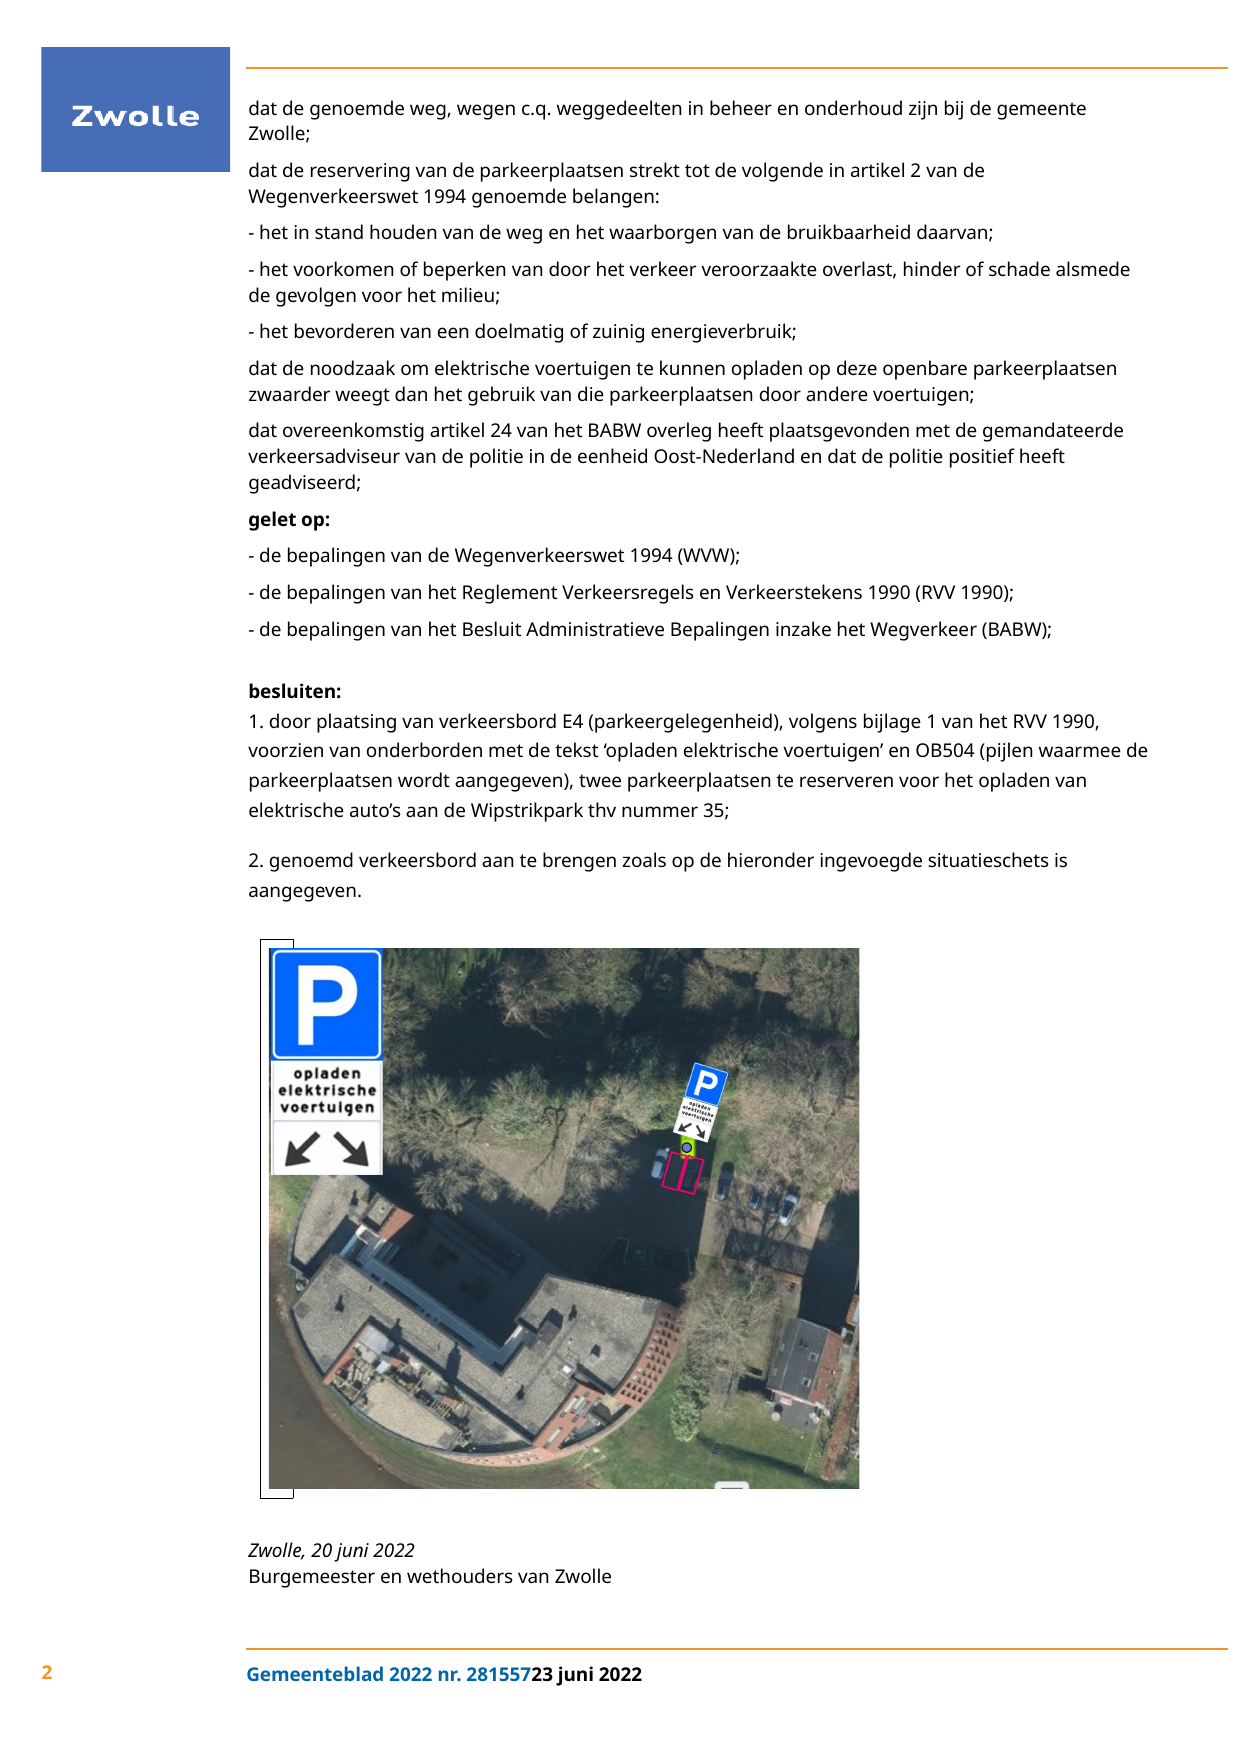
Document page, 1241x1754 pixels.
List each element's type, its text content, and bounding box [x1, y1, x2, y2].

picture [41, 47, 231, 172]
text - het in stand houden van de weg en het waarborgen van de bruikbaarheid daarvan; [248, 219, 1152, 245]
text dat overeenkomstig artikel 24 van het BABW overleg heeft plaatsgevonden met de gemandateerde verkeersadviseur van de politie in de eenheid Oost-Nederland en dat de politie positief heeft geadviseerd; [248, 418, 1152, 495]
text - het voorkomen of beperken van door het verkeer veroorzaakte overlast, hinder of schade alsmede de gevolgen voor het milieu; [248, 256, 1152, 308]
text - de bepalingen van de Wegenverkeerswet 1994 (WVW); [248, 542, 1152, 568]
text Burgemeester en wethouders van Zwolle [248, 1563, 1152, 1589]
text gelet op: [248, 506, 1152, 532]
text - de bepalingen van het Besluit Administratieve Bepalingen inzake het Wegverkeer (BABW); [248, 616, 1152, 642]
text 1. door plaatsing van verkeersbord E4 (parkeergelegenheid), volgens bijlage 1 van het RVV 1990, voorzien van onderborden met de tekst ‘opladen elektrische voertuigen’ en OB504 (pijlen waarmee de parkeerplaatsen wordt aangegeven), twee parkeerplaatsen te reserveren voor het opladen van elektrische auto’s aan de Wipstrikpark thv nummer 35; [248, 708, 1152, 823]
text Zwolle, 20 juni 2022 [248, 1538, 1152, 1563]
text besluiten: [248, 678, 1152, 704]
picture [268, 948, 860, 1489]
text - het bevorderen van een doelmatig of zuinig energieverbruik; [248, 319, 1152, 344]
text dat de reservering van de parkeerplaatsen strekt tot de volgende in artikel 2 van de Wegenverkeerswet 1994 genoemde belangen: [248, 157, 1152, 209]
text dat de genoemde weg, wegen c.q. weggedeelten in beheer en onderhoud zijn bij de gemeente Zwolle; [248, 95, 1152, 146]
text dat de noodzaak om elektrische voertuigen te kunnen opladen op deze openbare parkeerplaatsen zwaarder weegt dan het gebruik van die parkeerplaatsen door andere voertuigen; [248, 355, 1152, 407]
text 2. genoemd verkeersbord aan te brengen zoals op de hieronder ingevoegde situatieschets is aangegeven. [248, 847, 1152, 903]
text - de bepalingen van het Reglement Verkeersregels en Verkeerstekens 1990 (RVV 1990); [248, 579, 1152, 605]
